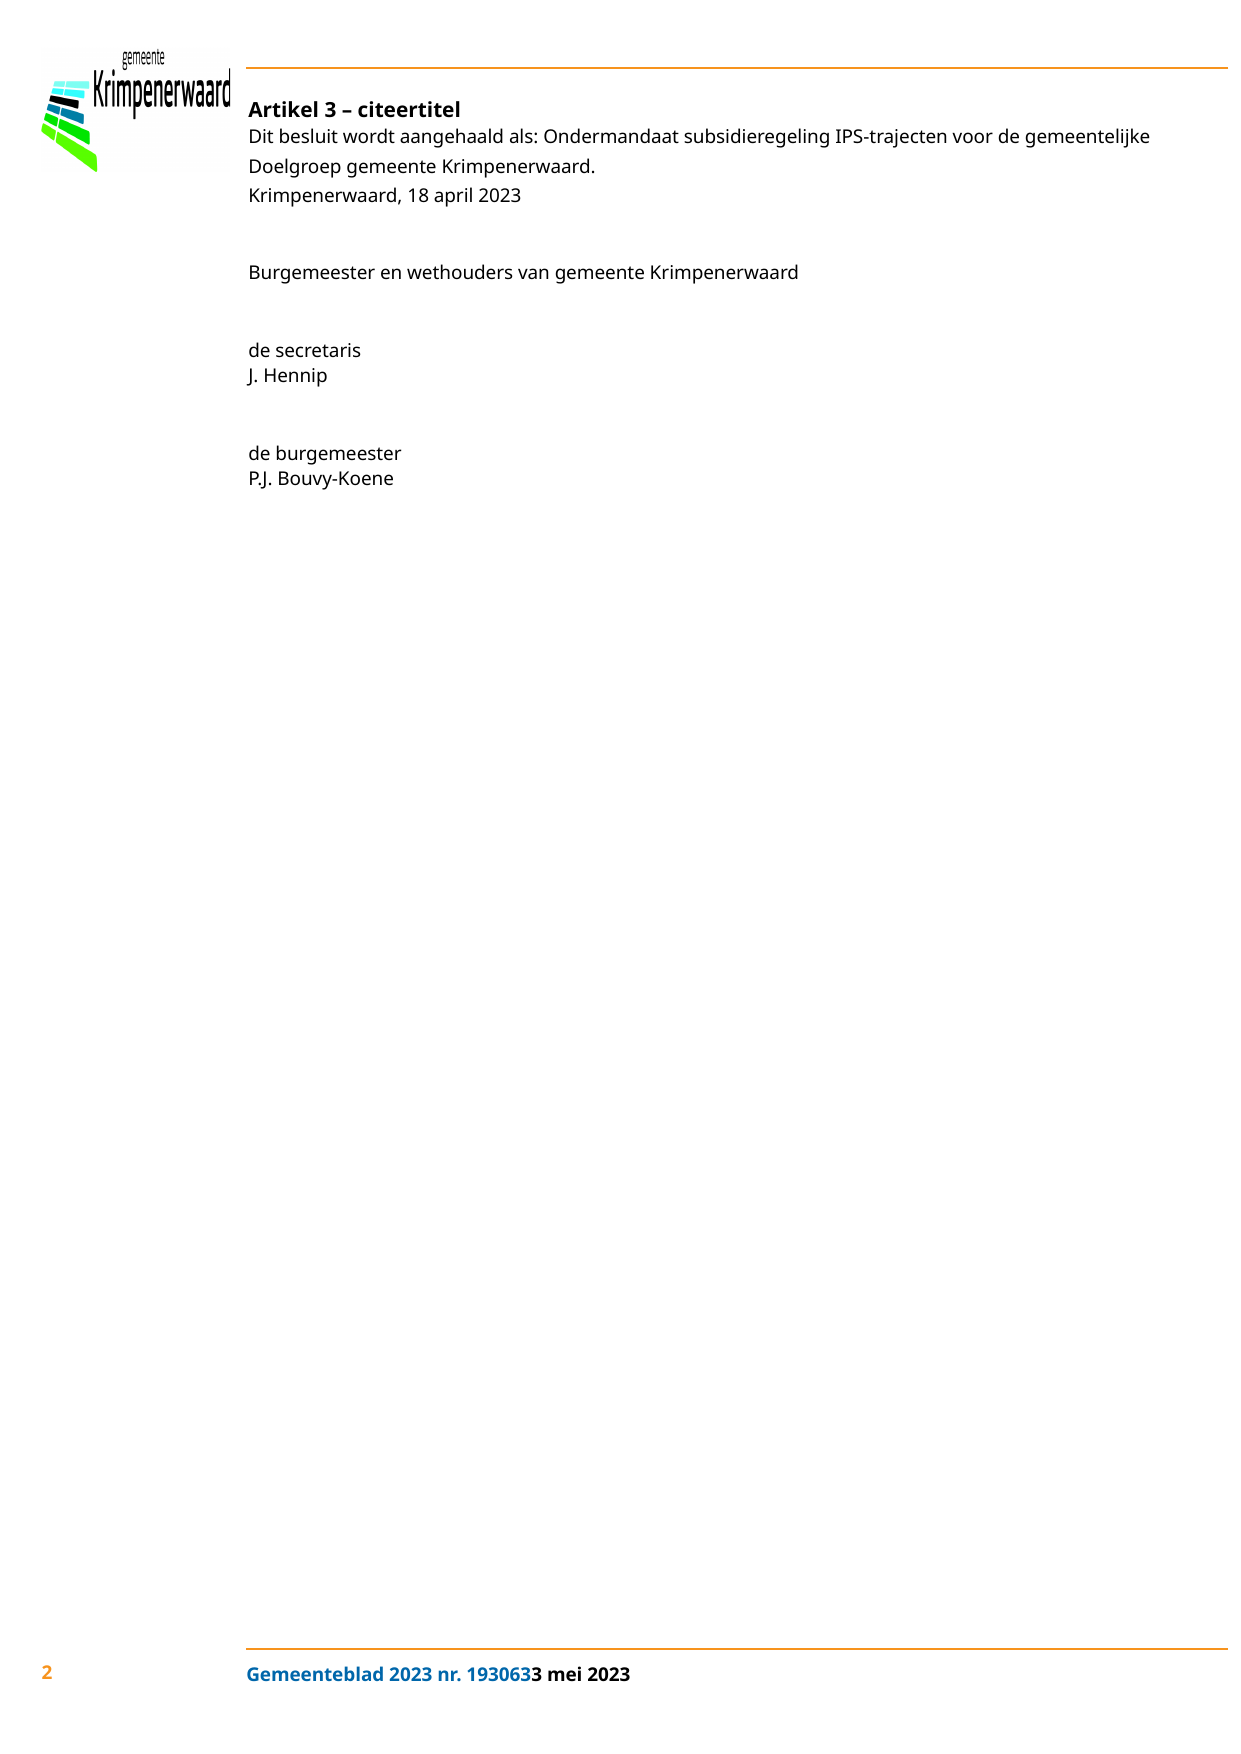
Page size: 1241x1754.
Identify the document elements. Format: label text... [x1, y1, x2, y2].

text J. Hennip [248, 362, 1152, 388]
text Krimpenerwaard, 18 april 2023 [248, 182, 1152, 208]
text P.J. Bouvy-Koene [248, 465, 1152, 491]
text de secretaris [248, 337, 1152, 362]
text Burgemeester en wethouders van gemeente Krimpenerwaard [248, 259, 1152, 285]
picture [41, 47, 231, 172]
text Dit besluit wordt aangehaald als: Ondermandaat subsidieregeling IPS-trajecten voor de gemeentelijke Doelgroep gemeente Krimpenerwaard. [248, 123, 1152, 178]
text Artikel 3 – citeertitel [248, 95, 1152, 123]
text de burgemeester [248, 440, 1152, 465]
